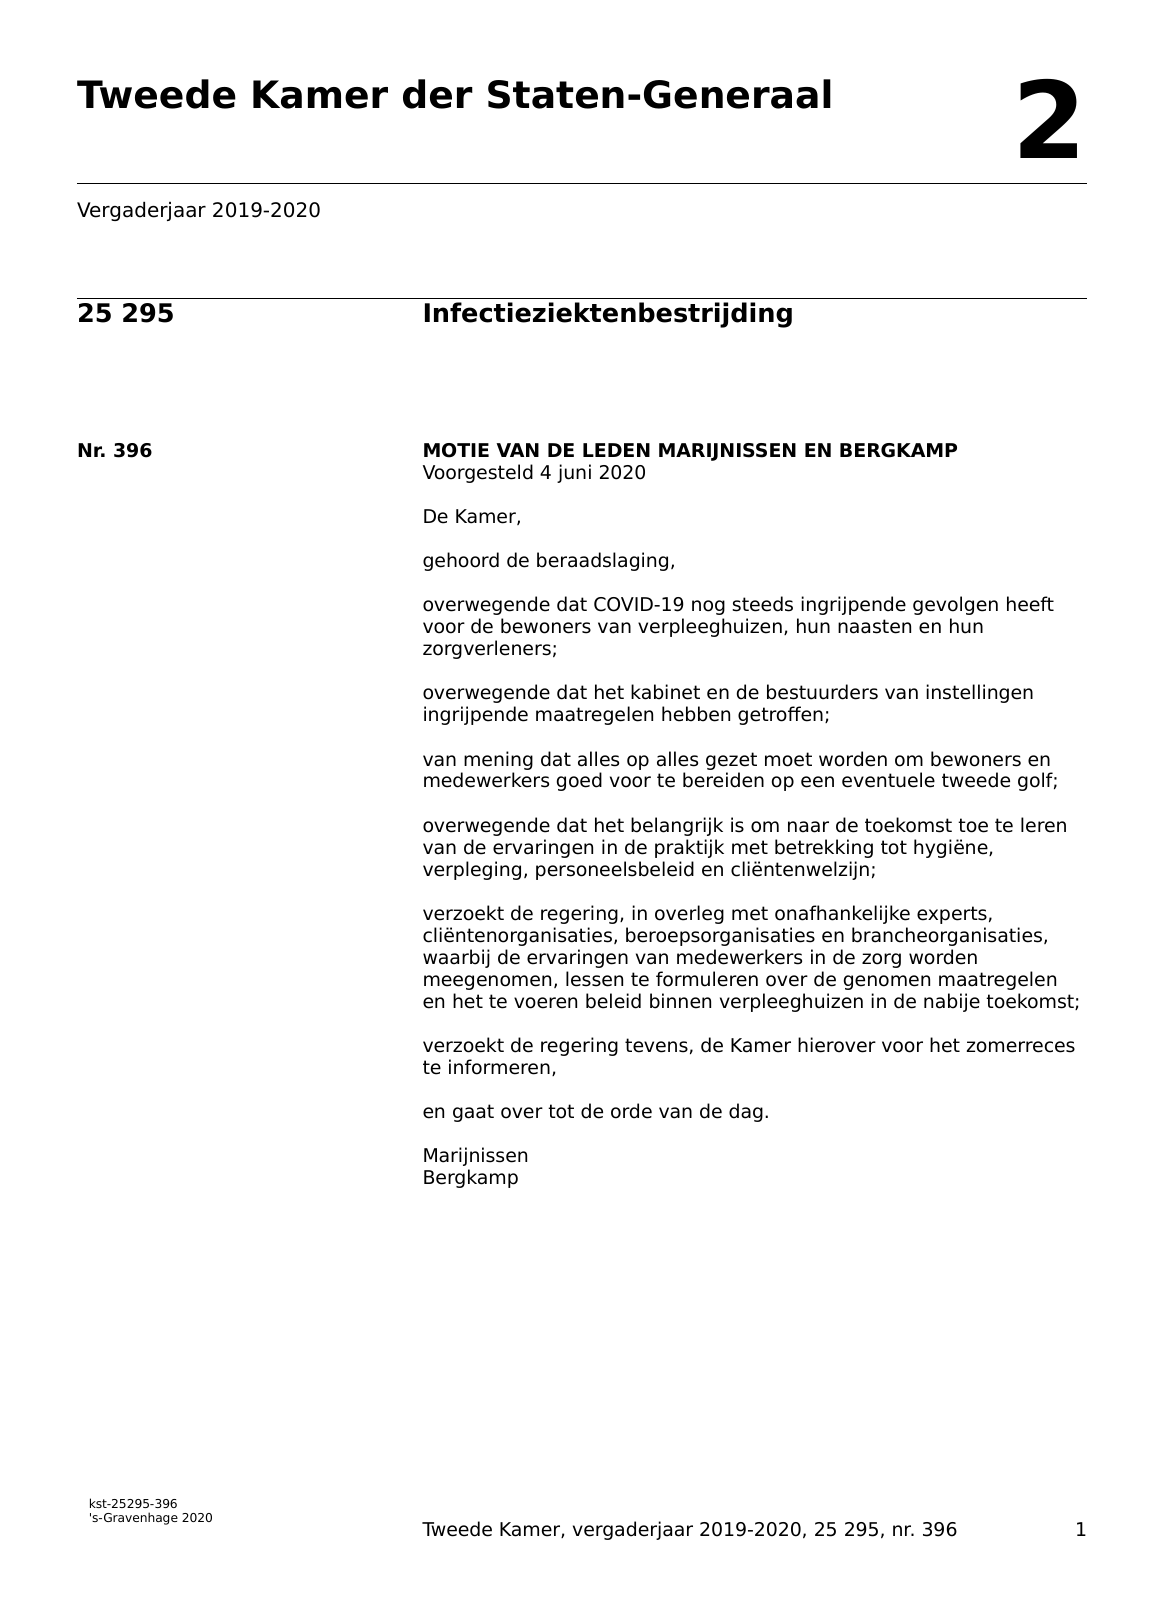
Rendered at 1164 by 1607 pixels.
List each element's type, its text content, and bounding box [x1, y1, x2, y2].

subtitle Nr. 396 MOTIE VAN DE LEDEN MARIJNISSEN EN BERGKAMP [77, 440, 1087, 462]
table_cell Vergaderjaar 2019-2020 [77, 184, 1087, 298]
text De Kamer, [422, 506, 1087, 528]
text overwegende dat het belangrijk is om naar de toekomst toe te leren van de ervaringen in de praktijk met betrekking tot hygiëne, verpleging, personeelsbeleid en cliëntenwelzijn; [422, 814, 1087, 881]
text Bergkamp [422, 1167, 1087, 1189]
text Voorgesteld 4 juni 2020 [422, 462, 1087, 484]
text verzoekt de regering, in overleg met onafhankelijke experts, cliëntenorganisaties, beroepsorganisaties en brancheorganisaties, waarbij de ervaringen van medewerkers in de zorg worden meegenomen, lessen te formuleren over de genomen maatregelen en het te voeren beleid binnen verpleeghuizen in de nabije toekomst; [422, 903, 1087, 1013]
text Marijnissen [422, 1145, 1087, 1167]
text 's-Gravenhage 2020 [88, 1511, 323, 1525]
text overwegende dat het kabinet en de bestuurders van instellingen ingrijpende maatregelen hebben getroffen; [422, 682, 1087, 726]
text van mening dat alles op alles gezet moet worden om bewoners en medewerkers goed voor te bereiden op een eventuele tweede golf; [422, 748, 1087, 792]
subtitle 25 295 Infectieziektenbestrijding [77, 299, 1087, 329]
text gehoord de beraadslaging, [422, 550, 1087, 572]
text overwegende dat COVID-19 nog steeds ingrijpende gevolgen heeft voor de bewoners van verpleeghuizen, hun naasten en hun zorgverleners; [422, 594, 1087, 660]
table_header 2 [886, 59, 1087, 183]
text verzoekt de regering tevens, de Kamer hierover voor het zomerreces te informeren, [422, 1035, 1087, 1079]
text en gaat over tot de orde van de dag. [422, 1101, 1087, 1123]
table_header Tweede Kamer der Staten-Generaal [77, 59, 886, 183]
text kst-25295-396 [88, 1497, 323, 1511]
